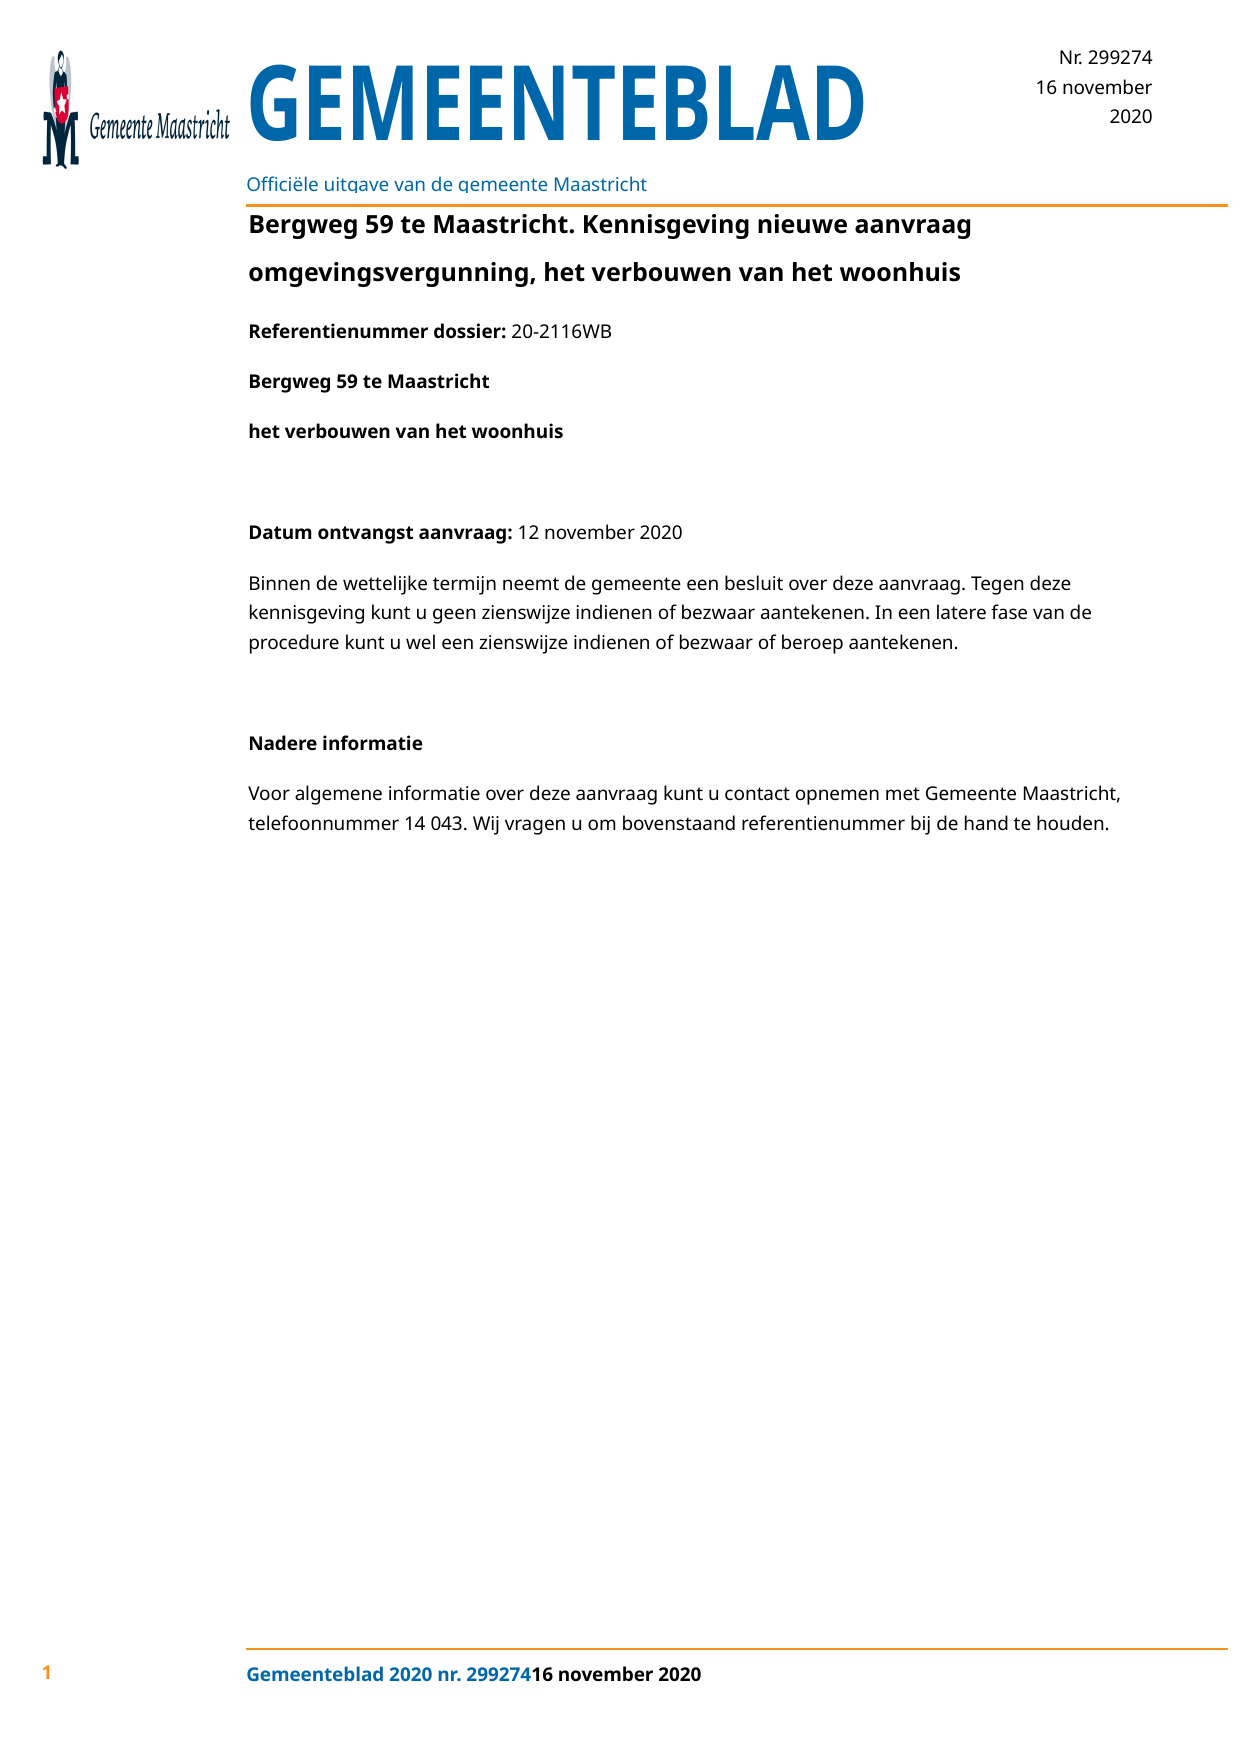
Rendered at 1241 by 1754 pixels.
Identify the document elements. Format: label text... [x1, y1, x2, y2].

text Binnen de wettelijke termijn neemt de gemeente een besluit over deze aanvraag. Tegen deze kennisgeving kunt u geen zienswijze indienen of bezwaar aantekenen. In een latere fase van de procedure kunt u wel een zienswijze indienen of bezwaar of beroep aantekenen. [248, 570, 1152, 655]
picture [41, 47, 231, 172]
text Voor algemene informatie over deze aanvraag kunt u contact opnemen met Gemeente Maastricht, telefoonnummer 14 043. Wij vragen u om bovenstaand referentienummer bij de hand te houden. [248, 780, 1152, 836]
text Datum ontvangst aanvraag: 12 november 2020 [248, 519, 1152, 545]
text Bergweg 59 te Maastricht. Kennisgeving nieuwe aanvraag omgevingsvergunning, het verbouwen van het woonhuis [248, 207, 1152, 288]
text Bergweg 59 te Maastricht [248, 368, 1152, 394]
text Nadere informatie [248, 730, 1152, 756]
text Referentienummer dossier: 20-2116WB [248, 318, 1152, 344]
text het verbouwen van het woonhuis [248, 419, 1152, 444]
